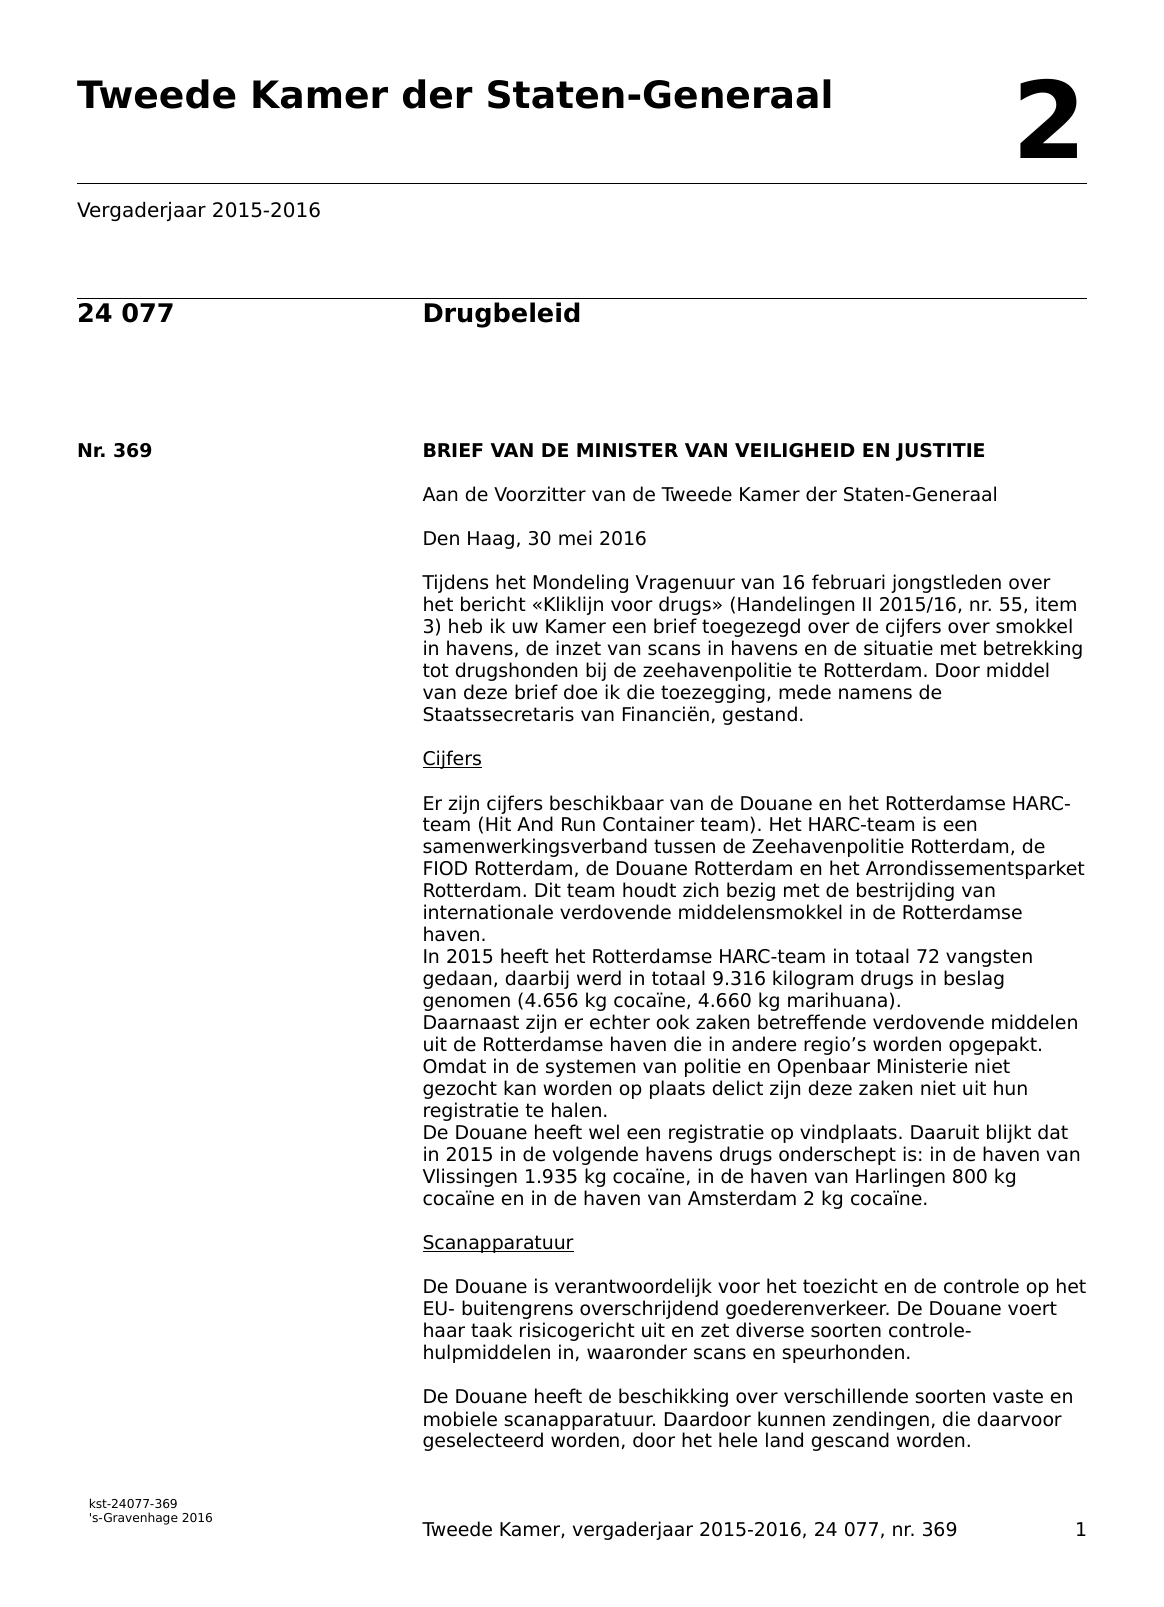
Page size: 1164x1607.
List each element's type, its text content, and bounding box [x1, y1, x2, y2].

table_header 2 [886, 59, 1087, 183]
subtitle Nr. 369 BRIEF VAN DE MINISTER VAN VEILIGHEID EN JUSTITIE [77, 440, 1087, 462]
subtitle Cijfers [422, 748, 1087, 770]
text Den Haag, 30 mei 2016 [422, 528, 1087, 550]
text Er zijn cijfers beschikbaar van de Douane en het Rotterdamse HARC-team (Hit And Run Container team). Het HARC-team is een samenwerkingsverband tussen de Zeehavenpolitie Rotterdam, de FIOD Rotterdam, de Douane Rotterdam en het Arrondissementsparket Rotterdam. Dit team houdt zich bezig met de bestrijding van internationale verdovende middelensmokkel in de Rotterdamse haven. [422, 792, 1087, 946]
subtitle 24 077 Drugbeleid [77, 299, 1087, 329]
text In 2015 heeft het Rotterdamse HARC-team in totaal 72 vangsten gedaan, daarbij werd in totaal 9.316 kilogram drugs in beslag genomen (4.656 kg cocaïne, 4.660 kg marihuana). [422, 946, 1087, 1012]
table_header Tweede Kamer der Staten-Generaal [77, 59, 886, 183]
text kst-24077-369 [88, 1497, 323, 1511]
text De Douane heeft wel een registratie op vindplaats. Daaruit blijkt dat in 2015 in de volgende havens drugs onderschept is: in de haven van Vlissingen 1.935 kg cocaïne, in de haven van Harlingen 800 kg cocaïne en in de haven van Amsterdam 2 kg cocaïne. [422, 1122, 1087, 1210]
subtitle Scanapparatuur [422, 1232, 1087, 1254]
text Aan de Voorzitter van de Tweede Kamer der Staten-Generaal [422, 484, 1087, 506]
text De Douane is verantwoordelijk voor het toezicht en de controle op het EU- buitengrens overschrijdend goederenverkeer. De Douane voert haar taak risicogericht uit en zet diverse soorten controle-hulpmiddelen in, waaronder scans en speurhonden. [422, 1276, 1087, 1364]
table_cell Vergaderjaar 2015-2016 [77, 184, 1087, 298]
text Daarnaast zijn er echter ook zaken betreffende verdovende middelen uit de Rotterdamse haven die in andere regio’s worden opgepakt. Omdat in de systemen van politie en Openbaar Ministerie niet gezocht kan worden op plaats delict zijn deze zaken niet uit hun registratie te halen. [422, 1012, 1087, 1122]
text 's-Gravenhage 2016 [88, 1511, 323, 1525]
text Tijdens het Mondeling Vragenuur van 16 februari jongstleden over het bericht «Kliklijn voor drugs» (Handelingen II 2015/16, nr. 55, item 3) heb ik uw Kamer een brief toegezegd over de cijfers over smokkel in havens, de inzet van scans in havens en de situatie met betrekking tot drugshonden bij de zeehavenpolitie te Rotterdam. Door middel van deze brief doe ik die toezegging, mede namens de Staatssecretaris van Financiën, gestand. [422, 572, 1087, 726]
text De Douane heeft de beschikking over verschillende soorten vaste en mobiele scanapparatuur. Daardoor kunnen zendingen, die daarvoor geselecteerd worden, door het hele land gescand worden. [422, 1386, 1087, 1452]
